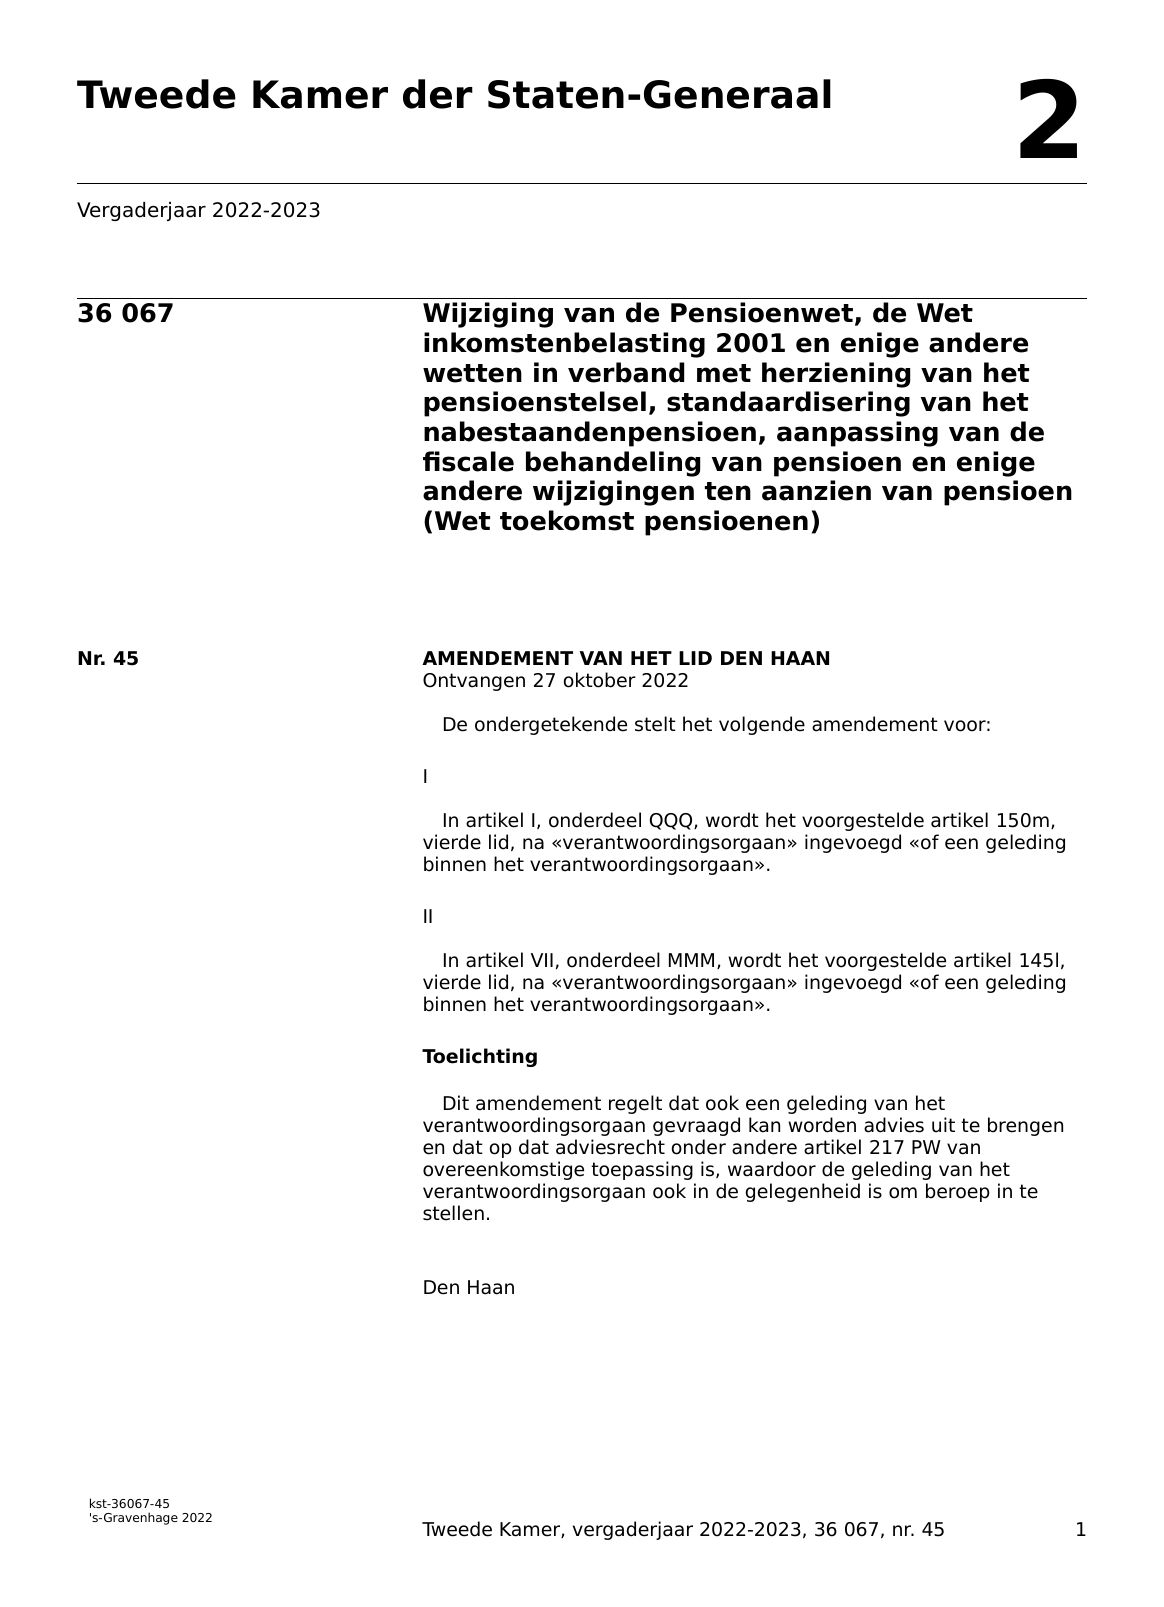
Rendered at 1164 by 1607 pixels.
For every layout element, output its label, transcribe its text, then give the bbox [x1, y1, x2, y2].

table_cell Vergaderjaar 2022-2023 [77, 184, 1087, 298]
text Dit amendement regelt dat ook een geleding van het verantwoordingsorgaan gevraagd kan worden advies uit te brengen en dat op dat adviesrecht onder andere artikel 217 PW van overeenkomstige toepassing is, waardoor de geleding van het verantwoordingsorgaan ook in de gelegenheid is om beroep in te stellen. [422, 1093, 1087, 1225]
table_header Tweede Kamer der Staten-Generaal [77, 59, 886, 183]
subtitle 36 067 Wijziging van de Pensioenwet, de Wet inkomstenbelasting 2001 en enige andere wetten in verband met herziening van het pensioenstelsel, standaardisering van het nabestaandenpensioen, aanpassing van de fiscale behandeling van pensioen en enige andere wijzigingen ten aanzien van pensioen (Wet toekomst pensioenen) [77, 299, 1087, 536]
subtitle Toelichting [422, 1046, 1087, 1068]
text In artikel I, onderdeel QQQ, wordt het voorgestelde artikel 150m, vierde lid, na «verantwoordingsorgaan» ingevoegd «of een geleding binnen het verantwoordingsorgaan». [422, 810, 1087, 876]
subtitle II [422, 906, 1087, 928]
table_header 2 [886, 59, 1087, 183]
text Den Haan [422, 1255, 1087, 1299]
text In artikel VII, onderdeel MMM, wordt het voorgestelde artikel 145l, vierde lid, na «verantwoordingsorgaan» ingevoegd «of een geleding binnen het verantwoordingsorgaan». [422, 950, 1087, 1016]
text Ontvangen 27 oktober 2022 [422, 669, 1087, 691]
subtitle I [422, 766, 1087, 788]
text 's-Gravenhage 2022 [88, 1511, 323, 1525]
text De ondergetekende stelt het volgende amendement voor: [422, 714, 1087, 736]
text kst-36067-45 [88, 1497, 323, 1511]
subtitle Nr. 45 AMENDEMENT VAN HET LID DEN HAAN [77, 647, 1087, 669]
